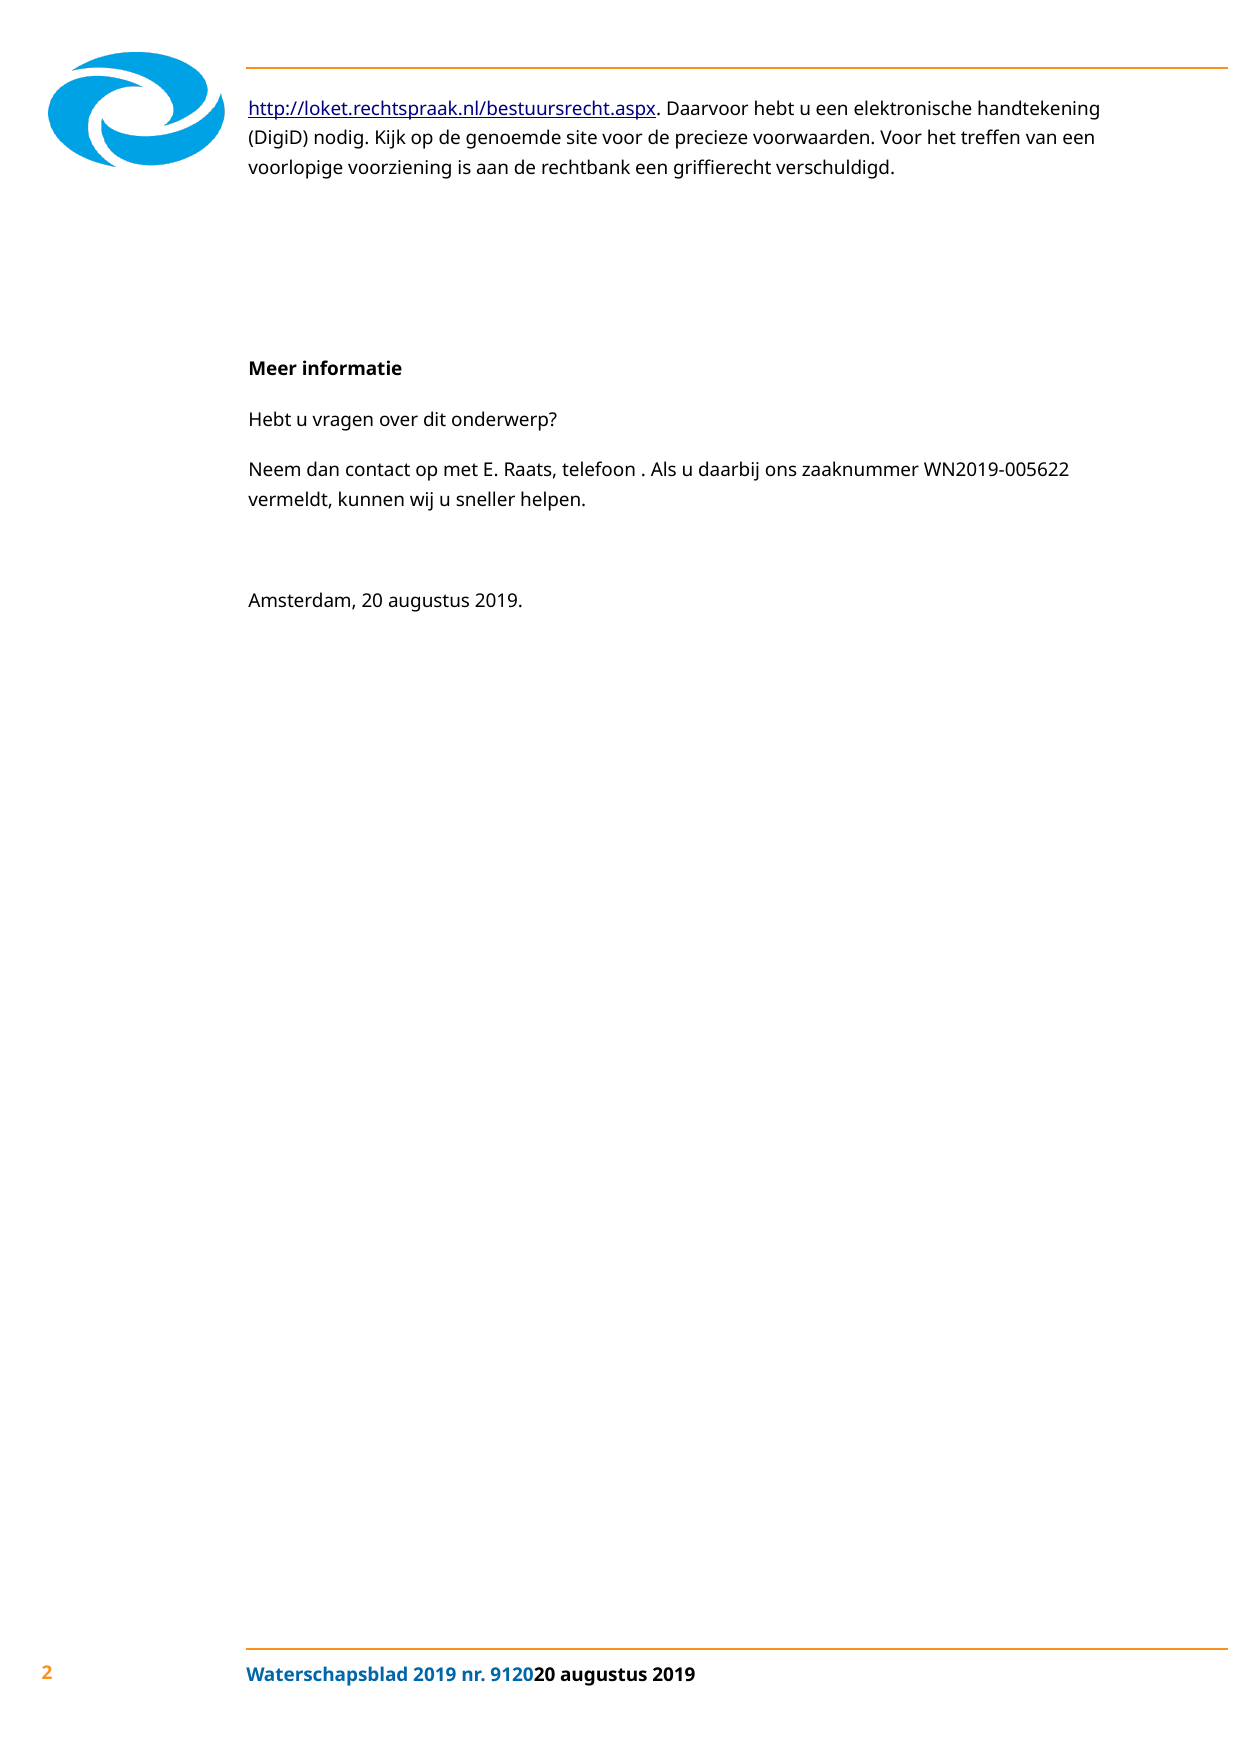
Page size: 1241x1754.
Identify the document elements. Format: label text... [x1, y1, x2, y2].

text Amsterdam, 20 augustus 2019. [248, 587, 1152, 613]
text Hebt u vragen over dit onderwerp? [248, 406, 1152, 432]
text Neem dan contact op met E. Raats, telefoon . Als u daarbij ons zaaknummer WN2019-005622 vermeldt, kunnen wij u sneller helpen. [248, 456, 1152, 512]
picture [41, 47, 231, 172]
text http://loket.rechtspraak.nl/bestuursrecht.aspx. Daarvoor hebt u een elektronische handtekening (DigiD) nodig. Kijk op de genoemde site voor de precieze voorwaarden. Voor het treffen van een voorlopige voorziening is aan de rechtbank een griffierecht verschuldigd. [248, 95, 1152, 180]
text Meer informatie [248, 356, 1152, 381]
